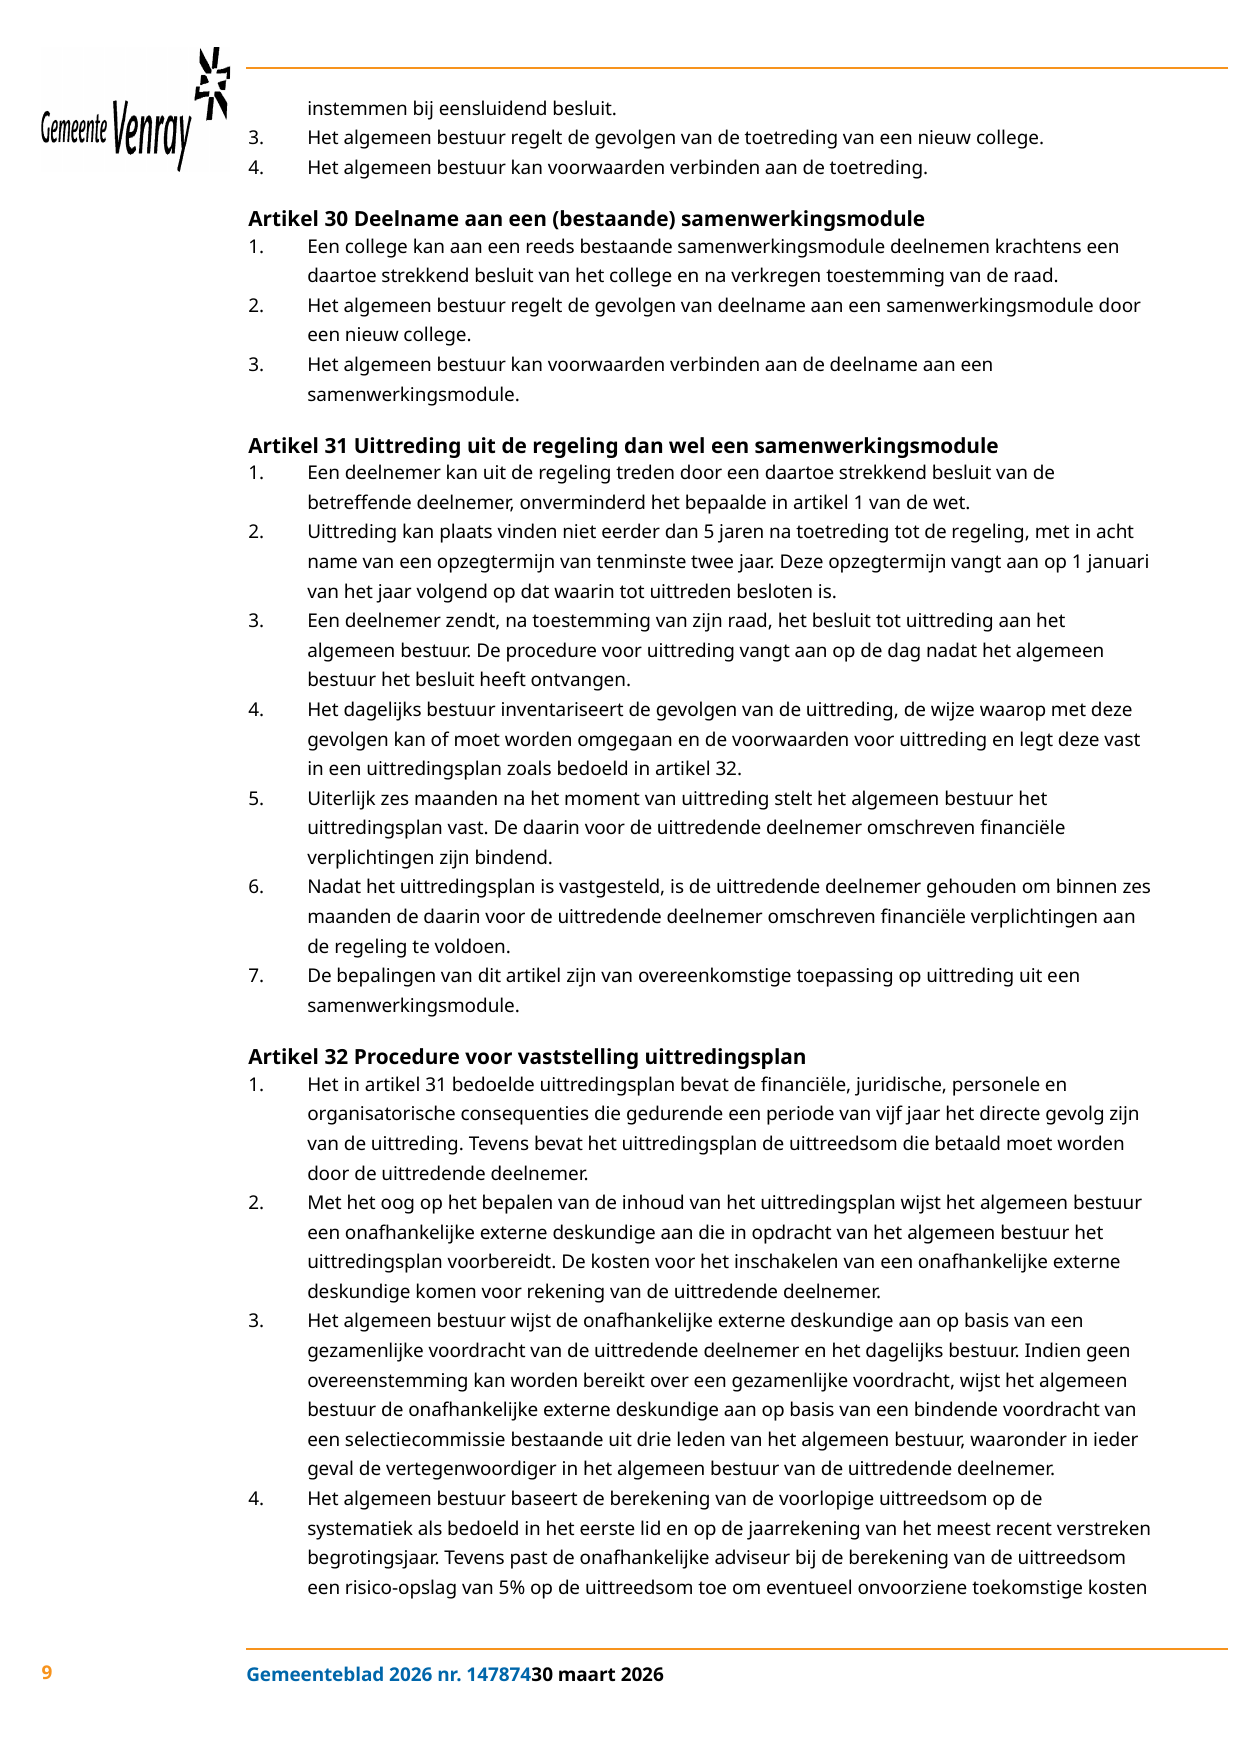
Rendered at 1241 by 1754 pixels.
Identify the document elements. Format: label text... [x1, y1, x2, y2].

list Het dagelijks bestuur inventariseert de gevolgen van de uittreding, de wijze waarop met deze gevolgen kan of moet worden omgegaan en de voorwaarden voor uittreding en legt deze vast in een uittredingsplan zoals bedoeld in artikel 32. [248, 696, 1152, 781]
list Een deelnemer zendt, na toestemming van zijn raad, het besluit tot uittreding aan het algemeen bestuur. De procedure voor uittreding vangt aan op de dag nadat het algemeen bestuur het besluit heeft ontvangen. [248, 607, 1152, 692]
list Nadat het uittredingsplan is vastgesteld, is de uittredende deelnemer gehouden om binnen zes maanden de daarin voor de uittredende deelnemer omschreven financiële verplichtingen aan de regeling te voldoen. [248, 874, 1152, 959]
text Artikel 32 Procedure voor vaststelling uittredingsplan [248, 1042, 1152, 1071]
list Een deelnemer kan uit de regeling treden door een daartoe strekkend besluit van de betreffende deelnemer, onverminderd het bepaalde in artikel 1 van de wet. [248, 459, 1152, 515]
text Artikel 30 Deelname aan een (bestaande) samenwerkingsmodule [248, 204, 1152, 233]
list De bepalingen van dit artikel zijn van overeenkomstige toepassing op uittreding uit een samenwerkingsmodule. [248, 962, 1152, 1018]
list Een college kan aan een reeds bestaande samenwerkingsmodule deelnemen krachtens een daartoe strekkend besluit van het college en na verkregen toestemming van de raad. [248, 233, 1152, 288]
list Uiterlijk zes maanden na het moment van uittreding stelt het algemeen bestuur het uittredingsplan vast. De daarin voor de uittredende deelnemer omschreven financiële verplichtingen zijn bindend. [248, 785, 1152, 870]
list Het in artikel 31 bedoelde uittredingsplan bevat de financiële, juridische, personele en organisatorische consequenties die gedurende een periode van vijf jaar het directe gevolg zijn van de uittreding. Tevens bevat het uittredingsplan de uittreedsom die betaald moet worden door de uittredende deelnemer. [248, 1071, 1152, 1185]
list Het algemeen bestuur wijst de onafhankelijke externe deskundige aan op basis van een gezamenlijke voordracht van de uittredende deelnemer en het dagelijks bestuur. Indien geen overeenstemming kan worden bereikt over een gezamenlijke voordracht, wijst het algemeen bestuur de onafhankelijke externe deskundige aan op basis van een bindende voordracht van een selectiecommissie bestaande uit drie leden van het algemeen bestuur, waaronder in ieder geval de vertegenwoordiger in het algemeen bestuur van de uittredende deelnemer. [248, 1308, 1152, 1481]
list instemmen bij eensluidend besluit. [248, 95, 1152, 121]
text Artikel 31 Uittreding uit de regeling dan wel een samenwerkingsmodule [248, 431, 1152, 459]
list Het algemeen bestuur regelt de gevolgen van de toetreding van een nieuw college. [248, 124, 1152, 150]
picture [41, 47, 231, 172]
list Het algemeen bestuur kan voorwaarden verbinden aan de toetreding. [248, 154, 1152, 180]
list Uittreding kan plaats vinden niet eerder dan 5 jaren na toetreding tot de regeling, met in acht name van een opzegtermijn van tenminste twee jaar. Deze opzegtermijn vangt aan op 1 januari van het jaar volgend op dat waarin tot uittreden besloten is. [248, 519, 1152, 604]
list Met het oog op het bepalen van de inhoud van het uittredingsplan wijst het algemeen bestuur een onafhankelijke externe deskundige aan die in opdracht van het algemeen bestuur het uittredingsplan voorbereidt. De kosten voor het inschakelen van een onafhankelijke externe deskundige komen voor rekening van de uittredende deelnemer. [248, 1189, 1152, 1304]
list Het algemeen bestuur kan voorwaarden verbinden aan de deelname aan een samenwerkingsmodule. [248, 351, 1152, 406]
list Het algemeen bestuur baseert de berekening van de voorlopige uittreedsom op de systematiek als bedoeld in het eerste lid en op de jaarrekening van het meest recent verstreken begrotingsjaar. Tevens past de onafhankelijke adviseur bij de berekening van de uittreedsom een risico-opslag van 5% op de uittreedsom toe om eventueel onvoorziene toekomstige kosten [248, 1485, 1152, 1599]
list Het algemeen bestuur regelt de gevolgen van deelname aan een samenwerkingsmodule door een nieuw college. [248, 292, 1152, 347]
